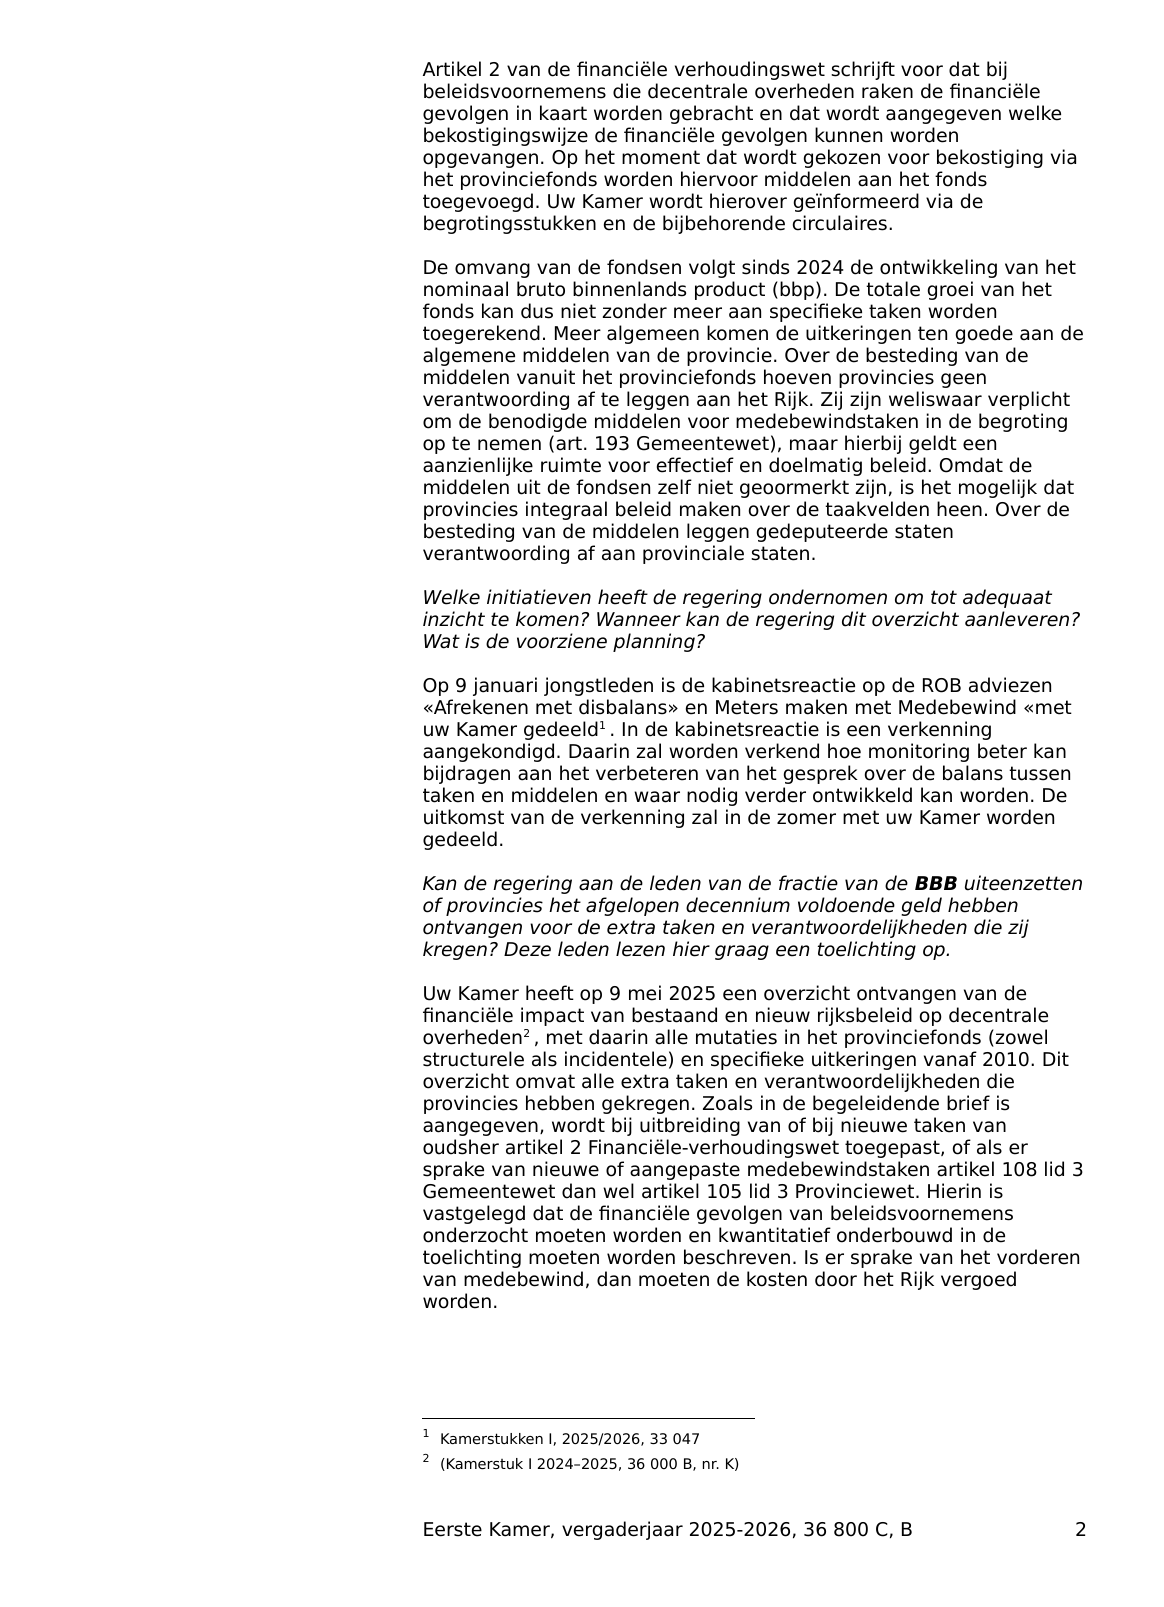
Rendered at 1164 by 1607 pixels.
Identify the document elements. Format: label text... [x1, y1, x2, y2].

text Kamerstukken I, 2025/2026, 33 047 [422, 1427, 1087, 1449]
text Op 9 januari jongstleden is de kabinetsreactie op de ROB adviezen «Afrekenen met disbalans» en Meters maken met Medebewind «met uw Kamer gedeeld. In de kabinetsreactie is een verkenning aangekondigd. Daarin zal worden verkend hoe monitoring beter kan bijdragen aan het verbeteren van het gesprek over de balans tussen taken en middelen en waar nodig verder ontwikkeld kan worden. De uitkomst van de verkenning zal in de zomer met uw Kamer worden gedeeld. [422, 675, 1087, 851]
text Kan de regering aan de leden van de fractie van de BBB uiteenzetten of provincies het afgelopen decennium voldoende geld hebben ontvangen voor de extra taken en verantwoordelijkheden die zij kregen? Deze leden lezen hier graag een toelichting op. [422, 873, 1087, 961]
text Artikel 2 van de financiële verhoudingswet schrijft voor dat bij beleidsvoornemens die decentrale overheden raken de financiële gevolgen in kaart worden gebracht en dat wordt aangegeven welke bekostigingswijze de financiële gevolgen kunnen worden opgevangen. Op het moment dat wordt gekozen voor bekostiging via het provinciefonds worden hiervoor middelen aan het fonds toegevoegd. Uw Kamer wordt hierover geïnformeerd via de begrotingsstukken en de bijbehorende circulaires. [422, 59, 1087, 235]
text Uw Kamer heeft op 9 mei 2025 een overzicht ontvangen van de financiële impact van bestaand en nieuw rijksbeleid op decentrale overheden, met daarin alle mutaties in het provinciefonds (zowel structurele als incidentele) en specifieke uitkeringen vanaf 2010. Dit overzicht omvat alle extra taken en verantwoordelijkheden die provincies hebben gekregen. Zoals in de begeleidende brief is aangegeven, wordt bij uitbreiding van of bij nieuwe taken van oudsher artikel 2 Financiële-verhoudingswet toegepast, of als er sprake van nieuwe of aangepaste medebewindstaken artikel 108 lid 3 Gemeentewet dan wel artikel 105 lid 3 Provinciewet. Hierin is vastgelegd dat de financiële gevolgen van beleidsvoornemens onderzocht moeten worden en kwantitatief onderbouwd in de toelichting moeten worden beschreven. Is er sprake van het vorderen van medebewind, dan moeten de kosten door het Rijk vergoed worden. [422, 983, 1087, 1313]
text (Kamerstuk I 2024–2025, 36 000 B, nr. K) [422, 1452, 1087, 1474]
text De omvang van de fondsen volgt sinds 2024 de ontwikkeling van het nominaal bruto binnenlands product (bbp). De totale groei van het fonds kan dus niet zonder meer aan specifieke taken worden toegerekend. Meer algemeen komen de uitkeringen ten goede aan de algemene middelen van de provincie. Over de besteding van de middelen vanuit het provinciefonds hoeven provincies geen verantwoording af te leggen aan het Rijk. Zij zijn weliswaar verplicht om de benodigde middelen voor medebewindstaken in de begroting op te nemen (art. 193 Gemeentewet), maar hierbij geldt een aanzienlijke ruimte voor effectief en doelmatig beleid. Omdat de middelen uit de fondsen zelf niet geoormerkt zijn, is het mogelijk dat provincies integraal beleid maken over de taakvelden heen. Over de besteding van de middelen leggen gedeputeerde staten verantwoording af aan provinciale staten. [422, 257, 1087, 565]
text Welke initiatieven heeft de regering ondernomen om tot adequaat inzicht te komen? Wanneer kan de regering dit overzicht aanleveren? Wat is de voorziene planning? [422, 587, 1087, 653]
